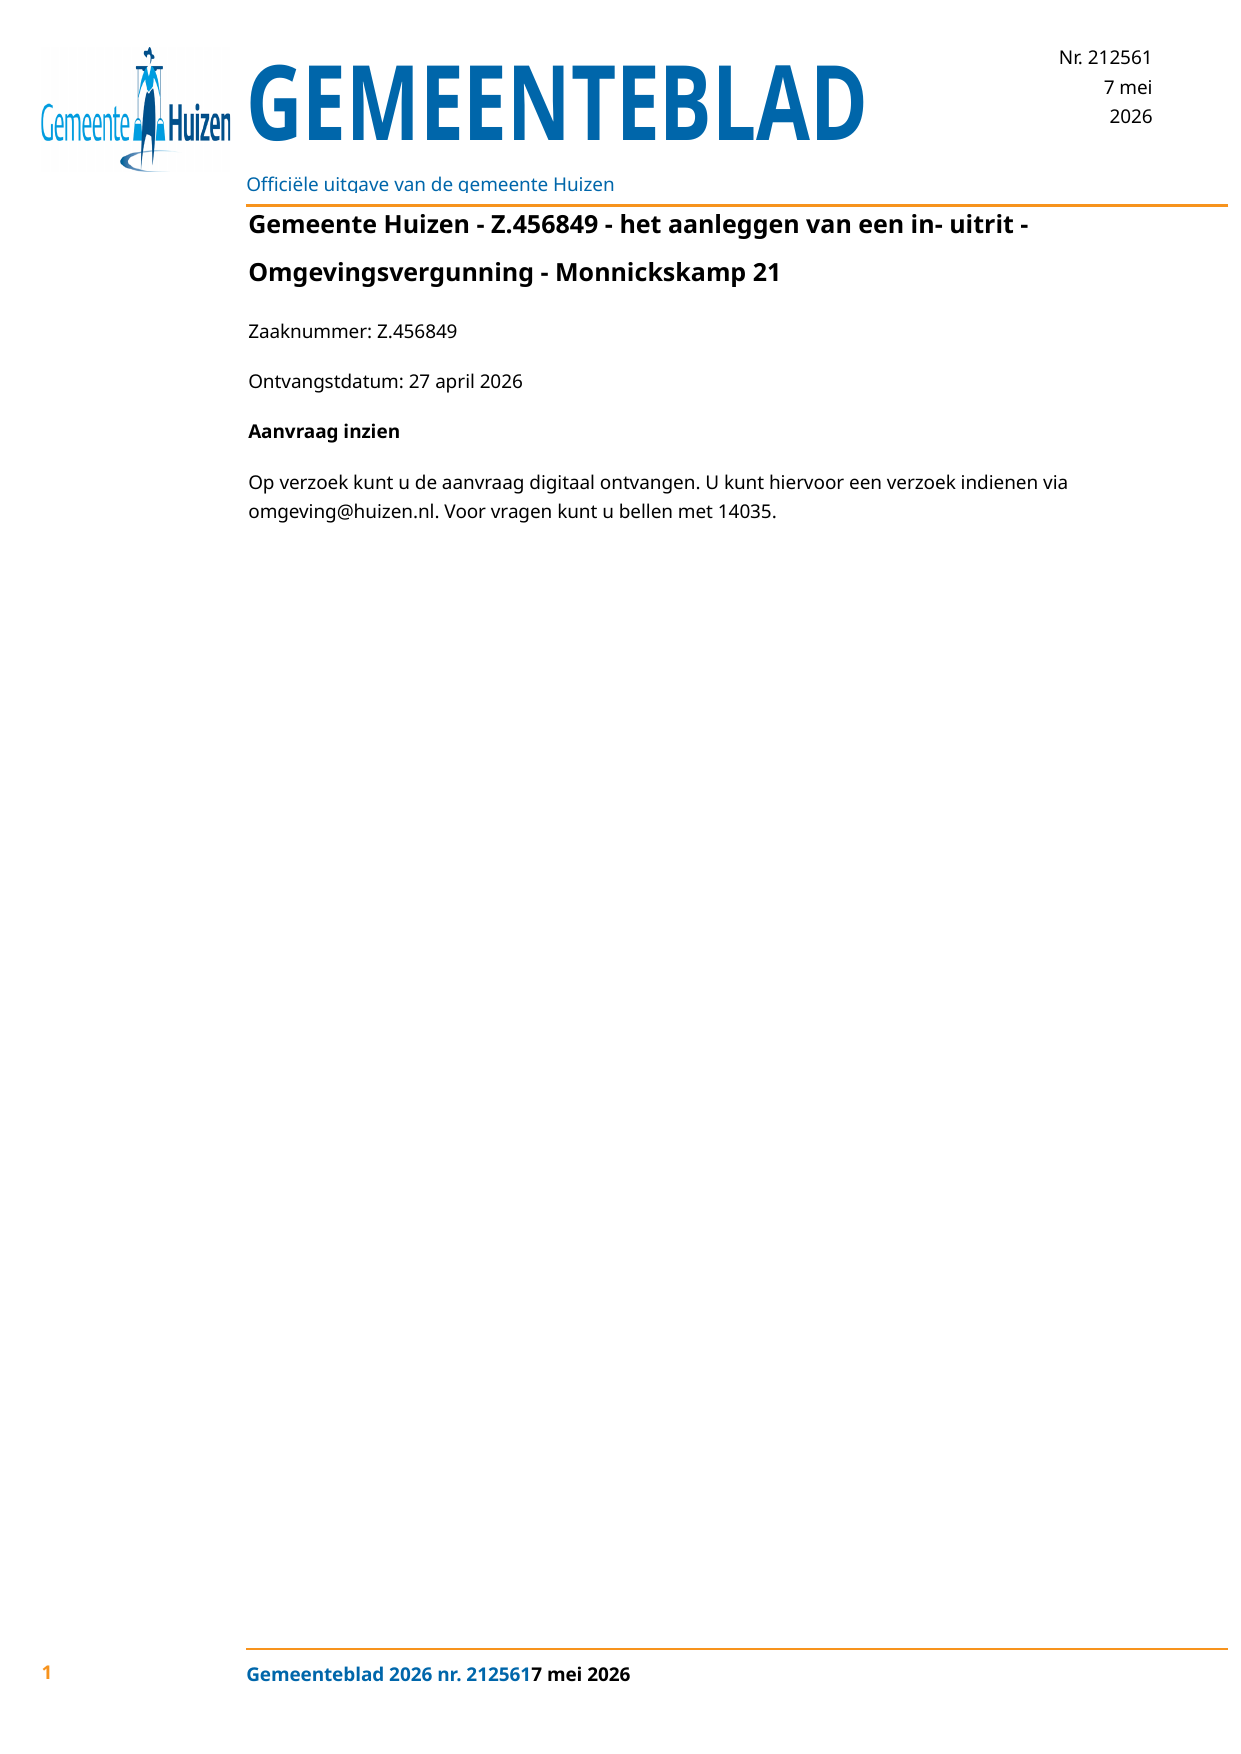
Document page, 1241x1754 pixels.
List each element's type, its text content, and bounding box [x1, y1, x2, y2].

text Aanvraag inzien [248, 419, 1152, 444]
text Ontvangstdatum: 27 april 2026 [248, 368, 1152, 394]
text Gemeente Huizen - Z.456849 - het aanleggen van een in- uitrit - Omgevingsvergunning - Monnickskamp 21 [248, 207, 1152, 288]
picture [41, 47, 231, 172]
text Zaaknummer: Z.456849 [248, 318, 1152, 344]
text Op verzoek kunt u de aanvraag digitaal ontvangen. U kunt hiervoor een verzoek indienen via omgeving@huizen.nl. Voor vragen kunt u bellen met 14035. [248, 469, 1152, 524]
